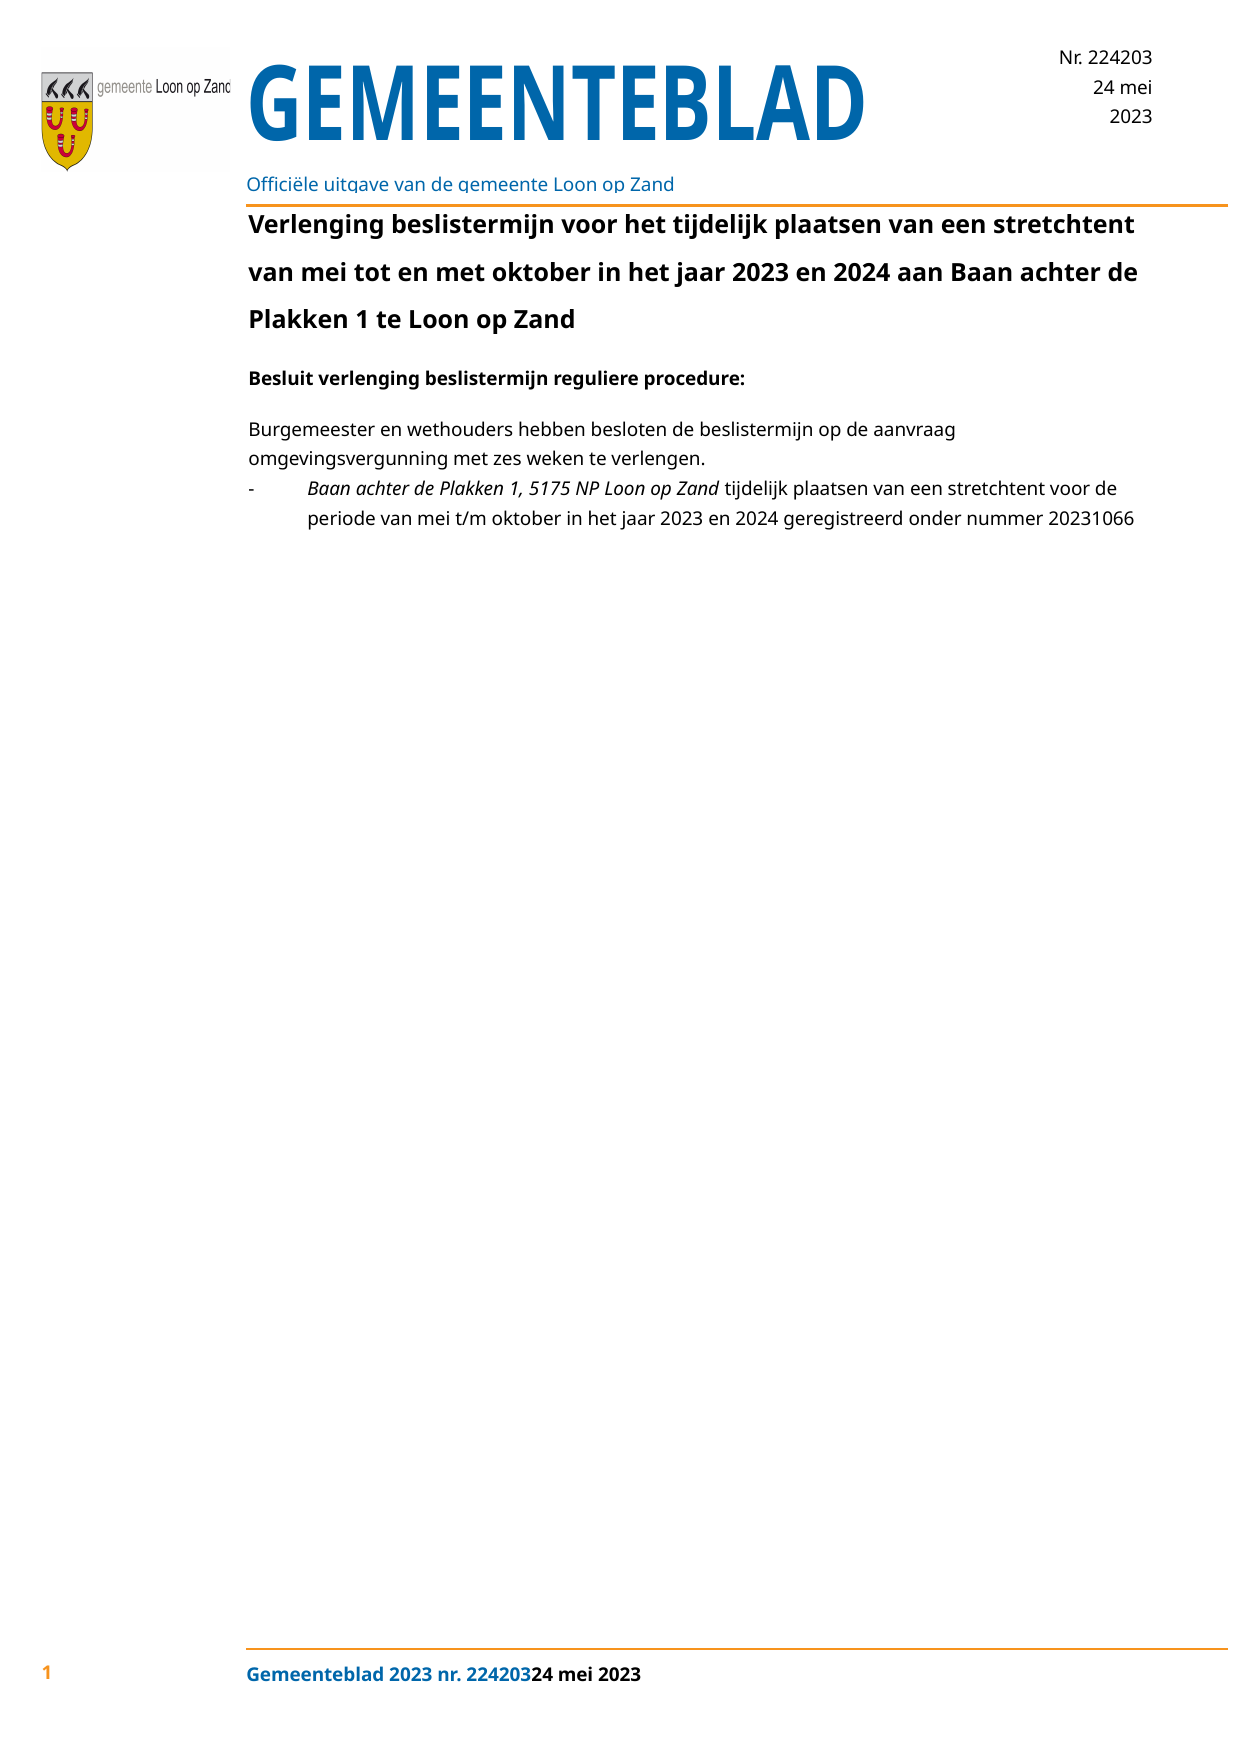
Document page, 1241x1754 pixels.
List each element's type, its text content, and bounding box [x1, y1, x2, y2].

text Burgemeester en wethouders hebben besloten de beslistermijn op de aanvraag omgevingsvergunning met zes weken te verlengen. [248, 416, 1152, 471]
list Baan achter de Plakken 1, 5175 NP Loon op Zand tijdelijk plaatsen van een stretchtent voor de periode van mei t/m oktober in het jaar 2023 en 2024 geregistreerd onder nummer 20231066 [248, 475, 1152, 530]
picture [41, 47, 231, 172]
text Besluit verlenging beslistermijn reguliere procedure: [248, 366, 1152, 391]
text Verlenging beslistermijn voor het tijdelijk plaatsen van een stretchtent van mei tot en met oktober in het jaar 2023 en 2024 aan Baan achter de Plakken 1 te Loon op Zand [248, 207, 1152, 336]
